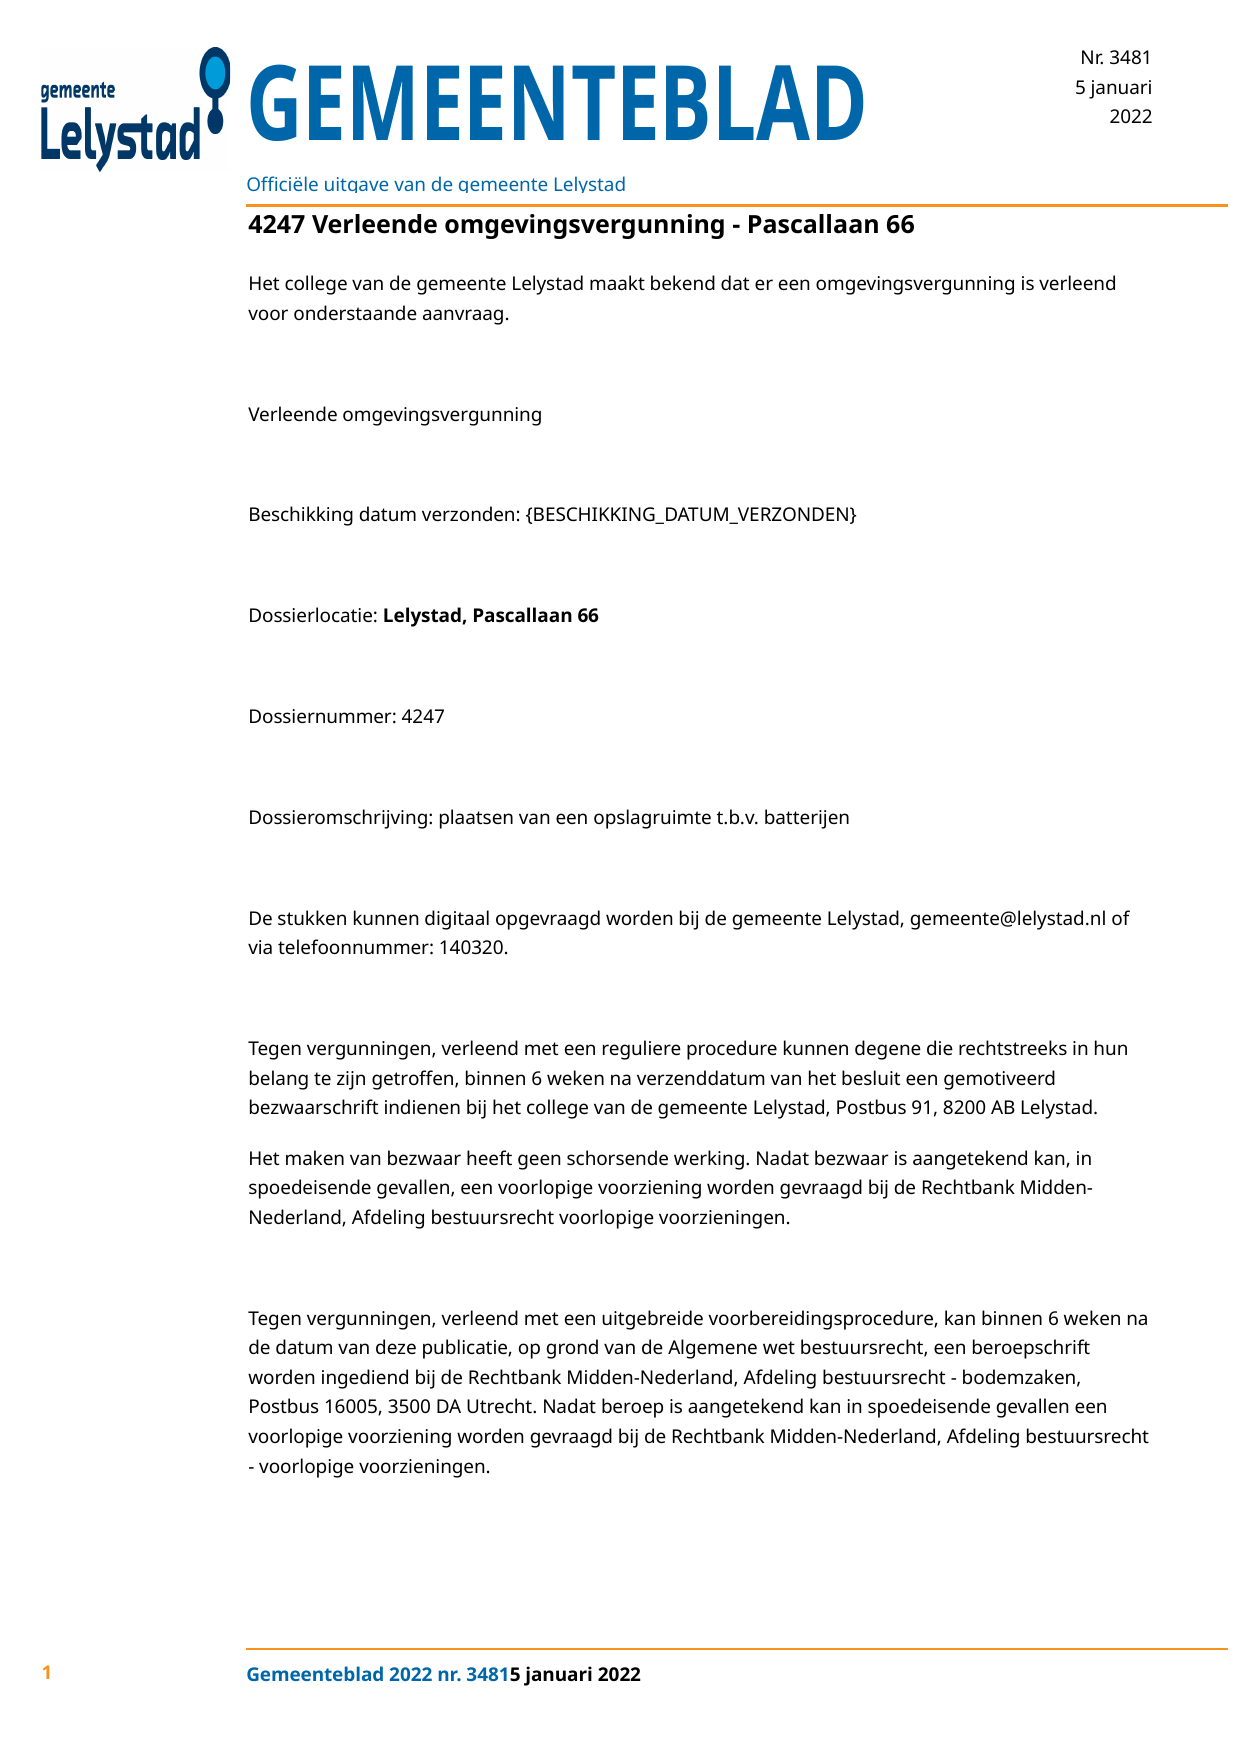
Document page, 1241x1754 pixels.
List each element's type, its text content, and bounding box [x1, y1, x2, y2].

text Dossiernummer: 4247 [248, 703, 1152, 729]
text Beschikking datum verzonden: {BESCHIKKING_DATUM_VERZONDEN} [248, 502, 1152, 527]
text Dossierlocatie: Lelystad, Pascallaan 66 [248, 602, 1152, 628]
text Tegen vergunningen, verleend met een uitgebreide voorbereidingsprocedure, kan binnen 6 weken na de datum van deze publicatie, op grond van de Algemene wet bestuursrecht, een beroepschrift worden ingediend bij de Rechtbank Midden-Nederland, Afdeling bestuursrecht - bodemzaken, Postbus 16005, 3500 DA Utrecht. Nadat beroep is aangetekend kan in spoedeisende gevallen een voorlopige voorziening worden gevraagd bij de Rechtbank Midden-Nederland, Afdeling bestuursrecht - voorlopige voorzieningen. [248, 1305, 1152, 1478]
text Dossieromschrijving: plaatsen van een opslagruimte t.b.v. batterijen [248, 804, 1152, 830]
picture [41, 47, 231, 172]
text 4247 Verleende omgevingsvergunning - Pascallaan 66 [248, 207, 1152, 241]
text Het college van de gemeente Lelystad maakt bekend dat er een omgevingsvergunning is verleend voor onderstaande aanvraag. [248, 270, 1152, 326]
text Tegen vergunningen, verleend met een reguliere procedure kunnen degene die rechtstreeks in hun belang te zijn getroffen, binnen 6 weken na verzenddatum van het besluit een gemotiveerd bezwaarschrift indienen bij het college van de gemeente Lelystad, Postbus 91, 8200 AB Lelystad. [248, 1035, 1152, 1120]
text Het maken van bezwaar heeft geen schorsende werking. Nadat bezwaar is aangetekend kan, in spoedeisende gevallen, een voorlopige voorziening worden gevraagd bij de Rechtbank Midden-Nederland, Afdeling bestuursrecht voorlopige voorzieningen. [248, 1145, 1152, 1230]
text De stukken kunnen digitaal opgevraagd worden bij de gemeente Lelystad, gemeente@lelystad.nl of via telefoonnummer: 140320. [248, 905, 1152, 960]
text Verleende omgevingsvergunning [248, 401, 1152, 426]
